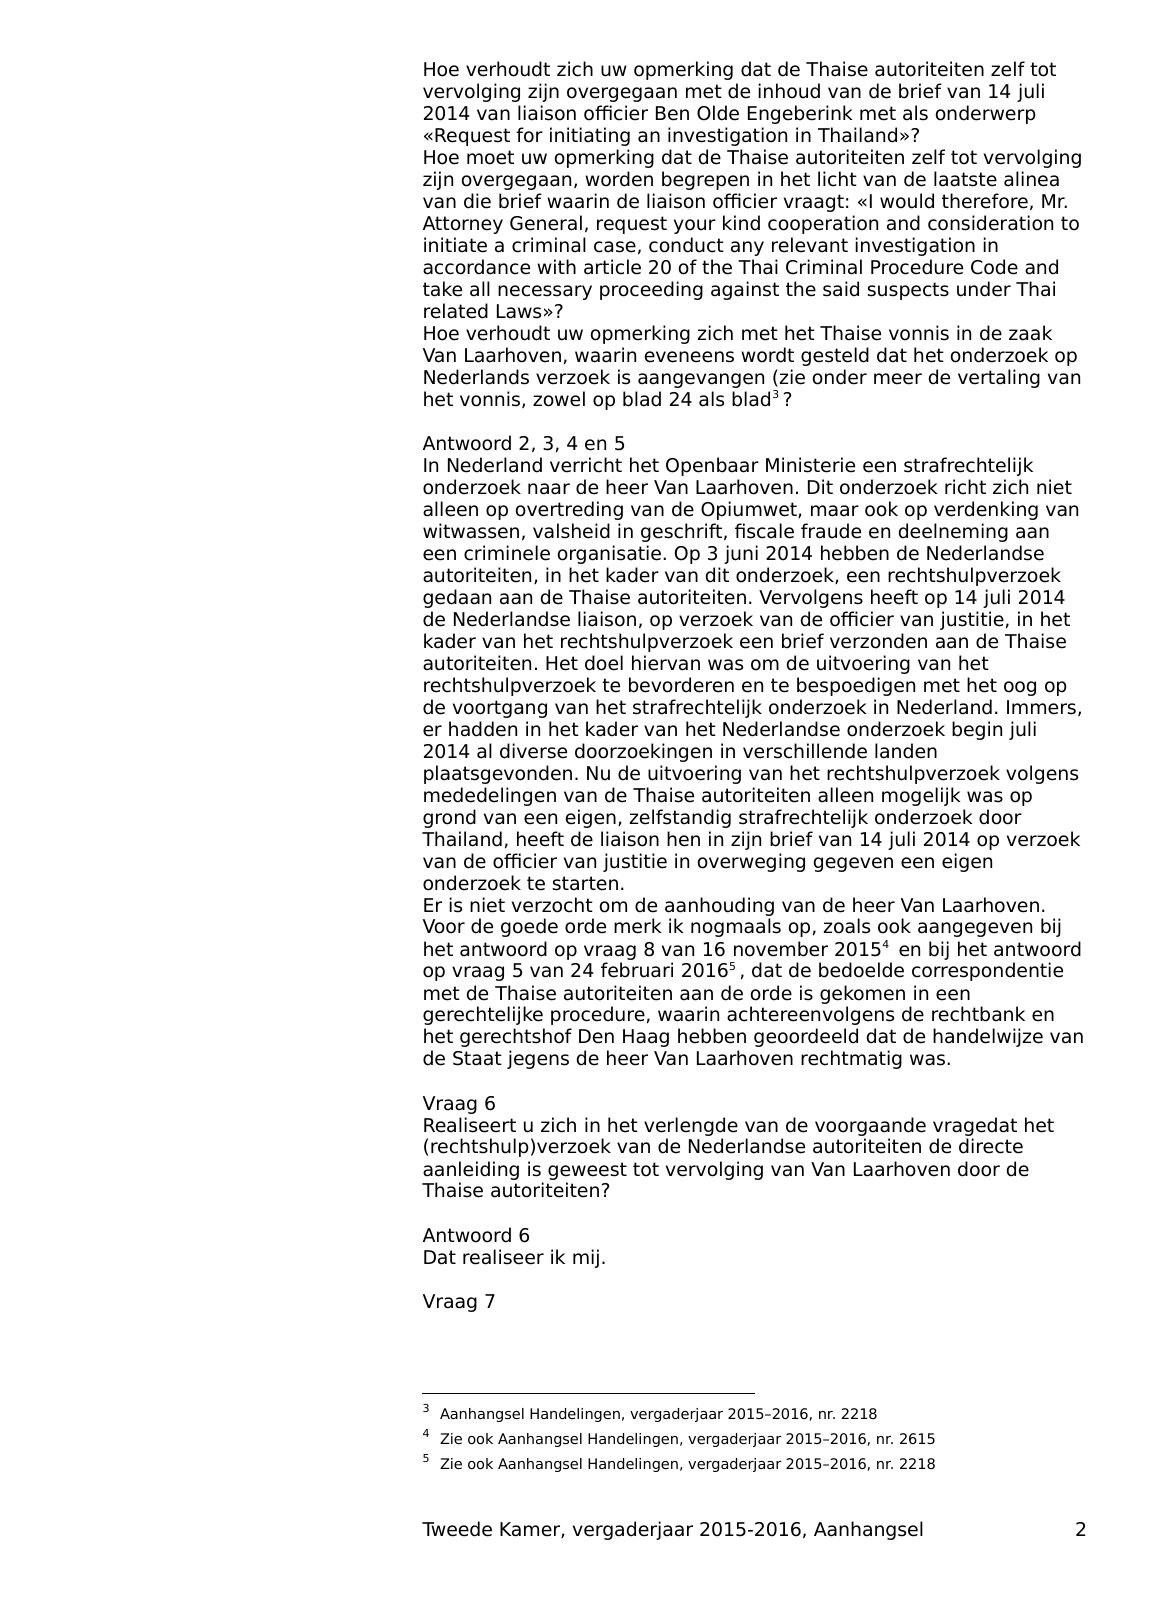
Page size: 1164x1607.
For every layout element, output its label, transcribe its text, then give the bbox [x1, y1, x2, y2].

text Voor de goede orde merk ik nogmaals op, zoals ook aangegeven bij het antwoord op vraag 8 van 16 november 2015 en bij het antwoord op vraag 5 van 24 februari 2016, dat de bedoelde correspondentie met de Thaise autoriteiten aan de orde is gekomen in een gerechtelijke procedure, waarin achtereenvolgens de rechtbank en het gerechtshof Den Haag hebben geoordeeld dat de handelwijze van de Staat jegens de heer Van Laarhoven rechtmatig was. [422, 916, 1087, 1070]
text Antwoord 2, 3, 4 en 5 [422, 433, 1087, 455]
text Aanhangsel Handelingen, vergaderjaar 2015–2016, nr. 2218 [422, 1402, 1087, 1424]
text Zie ook Aanhangsel Handelingen, vergaderjaar 2015–2016, nr. 2218 [422, 1452, 1087, 1474]
text Realiseert u zich in het verlengde van de voorgaande vragedat het (rechtshulp)verzoek van de Nederlandse autoriteiten de directe aanleiding is geweest tot vervolging van Van Laarhoven door de Thaise autoriteiten? [422, 1114, 1087, 1202]
text Hoe verhoudt uw opmerking zich met het Thaise vonnis in de zaak Van Laarhoven, waarin eveneens wordt gesteld dat het onderzoek op Nederlands verzoek is aangevangen (zie onder meer de vertaling van het vonnis, zowel op blad 24 als blad? [422, 323, 1087, 411]
text Hoe moet uw opmerking dat de Thaise autoriteiten zelf tot vervolging zijn overgegaan, worden begrepen in het licht van de laatste alinea van die brief waarin de liaison officier vraagt: «I would therefore, Mr. Attorney General, request your kind cooperation and consideration to initiate a criminal case, conduct any relevant investigation in accordance with article 20 of the Thai Criminal Procedure Code and take all necessary proceeding against the said suspects under Thai related Laws»? [422, 147, 1087, 323]
text Dat realiseer ik mij. [422, 1247, 1087, 1268]
text Antwoord 6 [422, 1224, 1087, 1247]
text Hoe verhoudt zich uw opmerking dat de Thaise autoriteiten zelf tot vervolging zijn overgegaan met de inhoud van de brief van 14 juli 2014 van liaison officier Ben Olde Engeberink met als onderwerp «Request for initiating an investigation in Thailand»? [422, 59, 1087, 147]
text Vraag 7 [422, 1291, 1087, 1313]
text Vraag 6 [422, 1092, 1087, 1114]
text In Nederland verricht het Openbaar Ministerie een strafrechtelijk onderzoek naar de heer Van Laarhoven. Dit onderzoek richt zich niet alleen op overtreding van de Opiumwet, maar ook op verdenking van witwassen, valsheid in geschrift, fiscale fraude en deelneming aan een criminele organisatie. Op 3 juni 2014 hebben de Nederlandse autoriteiten, in het kader van dit onderzoek, een rechtshulpverzoek gedaan aan de Thaise autoriteiten. Vervolgens heeft op 14 juli 2014 de Nederlandse liaison, op verzoek van de officier van justitie, in het kader van het rechtshulpverzoek een brief verzonden aan de Thaise autoriteiten. Het doel hiervan was om de uitvoering van het rechtshulpverzoek te bevorderen en te bespoedigen met het oog op de voortgang van het strafrechtelijk onderzoek in Nederland. Immers, er hadden in het kader van het Nederlandse onderzoek begin juli 2014 al diverse doorzoekingen in verschillende landen plaatsgevonden. Nu de uitvoering van het rechtshulpverzoek volgens mededelingen van de Thaise autoriteiten alleen mogelijk was op grond van een eigen, zelfstandig strafrechtelijk onderzoek door Thailand, heeft de liaison hen in zijn brief van 14 juli 2014 op verzoek van de officier van justitie in overweging gegeven een eigen onderzoek te starten. [422, 455, 1087, 894]
text Zie ook Aanhangsel Handelingen, vergaderjaar 2015–2016, nr. 2615 [422, 1427, 1087, 1449]
text Er is niet verzocht om de aanhouding van de heer Van Laarhoven. [422, 894, 1087, 916]
